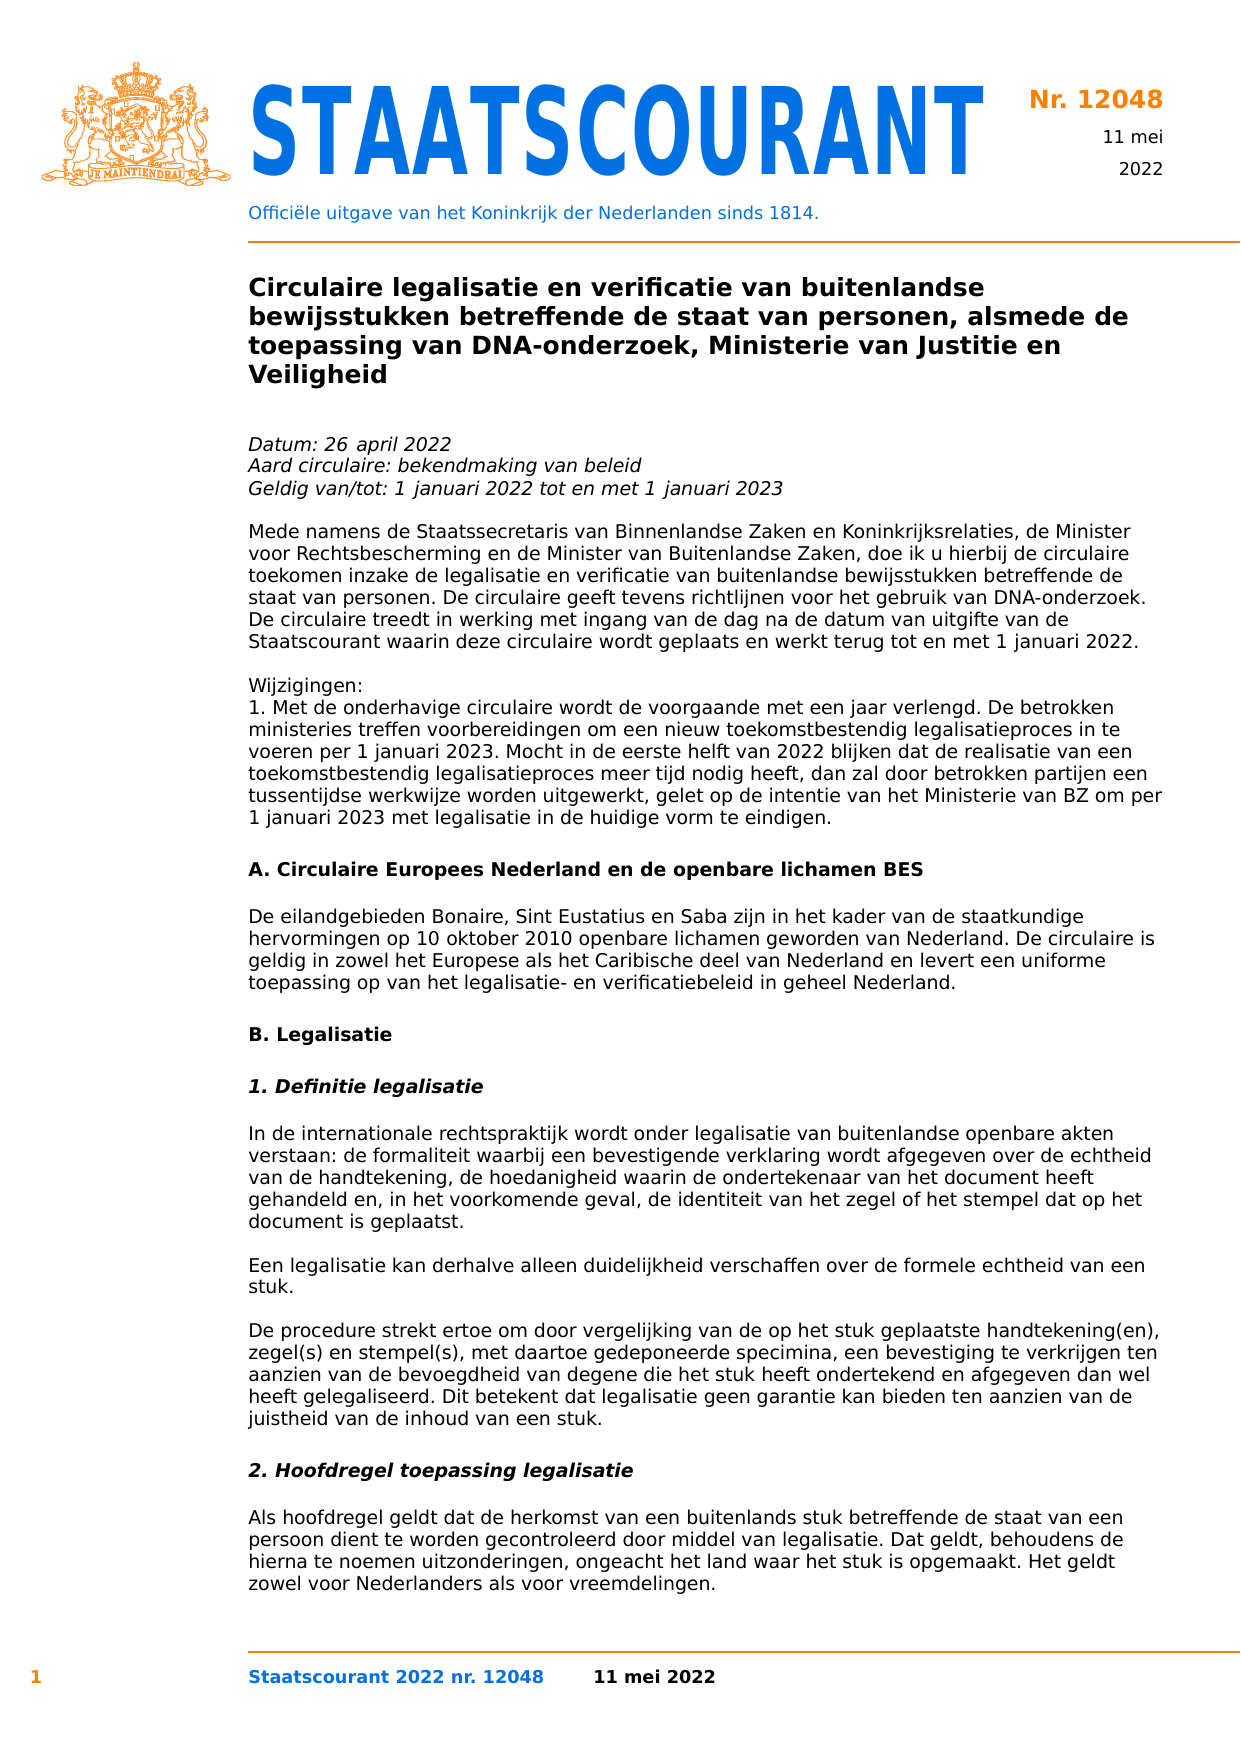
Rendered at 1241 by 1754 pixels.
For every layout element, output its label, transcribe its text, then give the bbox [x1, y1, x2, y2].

text Mede namens de Staatssecretaris van Binnenlandse Zaken en Koninkrijksrelaties, de Minister voor Rechtsbescherming en de Minister van Buitenlandse Zaken, doe ik u hierbij de circulaire toekomen inzake de legalisatie en verificatie van buitenlandse bewijsstukken betreffende de staat van personen. De circulaire geeft tevens richtlijnen voor het gebruik van DNA-onderzoek. De circulaire treedt in werking met ingang van de dag na de datum van uitgifte van de Staatscourant waarin deze circulaire wordt geplaats en werkt terug tot en met 1 januari 2022. [248, 521, 1163, 653]
picture [41, 62, 231, 186]
text Aard circulaire: bekendmaking van beleid [248, 455, 1163, 477]
table_header STAATSCOURANT [248, 62, 998, 203]
text Een legalisatie kan derhalve alleen duidelijkheid verschaffen over de formele echtheid van een stuk. [248, 1254, 1163, 1298]
table_cell Officiële uitgave van het Koninkrijk der Nederlanden sinds 1814. [248, 203, 1240, 241]
text Als hoofdregel geldt dat de herkomst van een buitenlands stuk betreffende de staat van een persoon dient te worden gecontroleerd door middel van legalisatie. Dat geldt, behoudens de hierna te noemen uitzonderingen, ongeacht het land waar het stuk is opgemaakt. Het geldt zowel voor Nederlanders als voor vreemdelingen. [248, 1507, 1163, 1595]
table_header Nr. 12048 [998, 62, 1240, 121]
table_cell 11 mei [998, 121, 1240, 153]
table_cell 2022 [998, 153, 1240, 203]
subtitle B. Legalisatie [248, 1024, 1163, 1046]
text Geldig van/tot: 1 januari 2022 tot en met 1 januari 2023 [248, 477, 1163, 499]
text De eilandgebieden Bonaire, Sint Eustatius en Saba zijn in het kader van de staatkundige hervormingen op 10 oktober 2010 openbare lichamen geworden van Nederland. De circulaire is geldig in zowel het Europese als het Caribische deel van Nederland en levert een uniforme toepassing op van het legalisatie- en verificatiebeleid in geheel Nederland. [248, 906, 1163, 994]
subtitle Circulaire legalisatie en verificatie van buitenlandse bewijsstukken betreffende de staat van personen, alsmede de toepassing van DNA-onderzoek, Ministerie van Justitie en Veiligheid [248, 273, 1163, 390]
subtitle A. Circulaire Europees Nederland en de openbare lichamen BES [248, 859, 1163, 881]
table_header [25, 62, 248, 241]
text Wijzigingen: [248, 675, 1163, 697]
text 1. Met de onderhavige circulaire wordt de voorgaande met een jaar verlengd. De betrokken ministeries treffen voorbereidingen om een nieuw toekomstbestendig legalisatieproces in te voeren per 1 januari 2023. Mocht in de eerste helft van 2022 blijken dat de realisatie van een toekomstbestendig legalisatieproces meer tijd nodig heeft, dan zal door betrokken partijen een tussentijdse werkwijze worden uitgewerkt, gelet op de intentie van het Ministerie van BZ om per 1 januari 2023 met legalisatie in de huidige vorm te eindigen. [248, 697, 1163, 829]
text De procedure strekt ertoe om door vergelijking van de op het stuk geplaatste handtekening(en), zegel(s) en stempel(s), met daartoe gedeponeerde specimina, een bevestiging te verkrijgen ten aanzien van de bevoegdheid van degene die het stuk heeft ondertekend en afgegeven dan wel heeft gelegaliseerd. Dit betekent dat legalisatie geen garantie kan bieden ten aanzien van de juistheid van de inhoud van een stuk. [248, 1320, 1163, 1430]
text Datum: 26 april 2022 [248, 433, 1163, 455]
subtitle 2. Hoofdregel toepassing legalisatie [248, 1460, 1163, 1482]
subtitle 1. Definitie legalisatie [248, 1076, 1163, 1098]
text In de internationale rechtspraktijk wordt onder legalisatie van buitenlandse openbare akten verstaan: de formaliteit waarbij een bevestigende verklaring wordt afgegeven over de echtheid van de handtekening, de hoedanigheid waarin de ondertekenaar van het document heeft gehandeld en, in het voorkomende geval, de identiteit van het zegel of het stempel dat op het document is geplaatst. [248, 1123, 1163, 1233]
